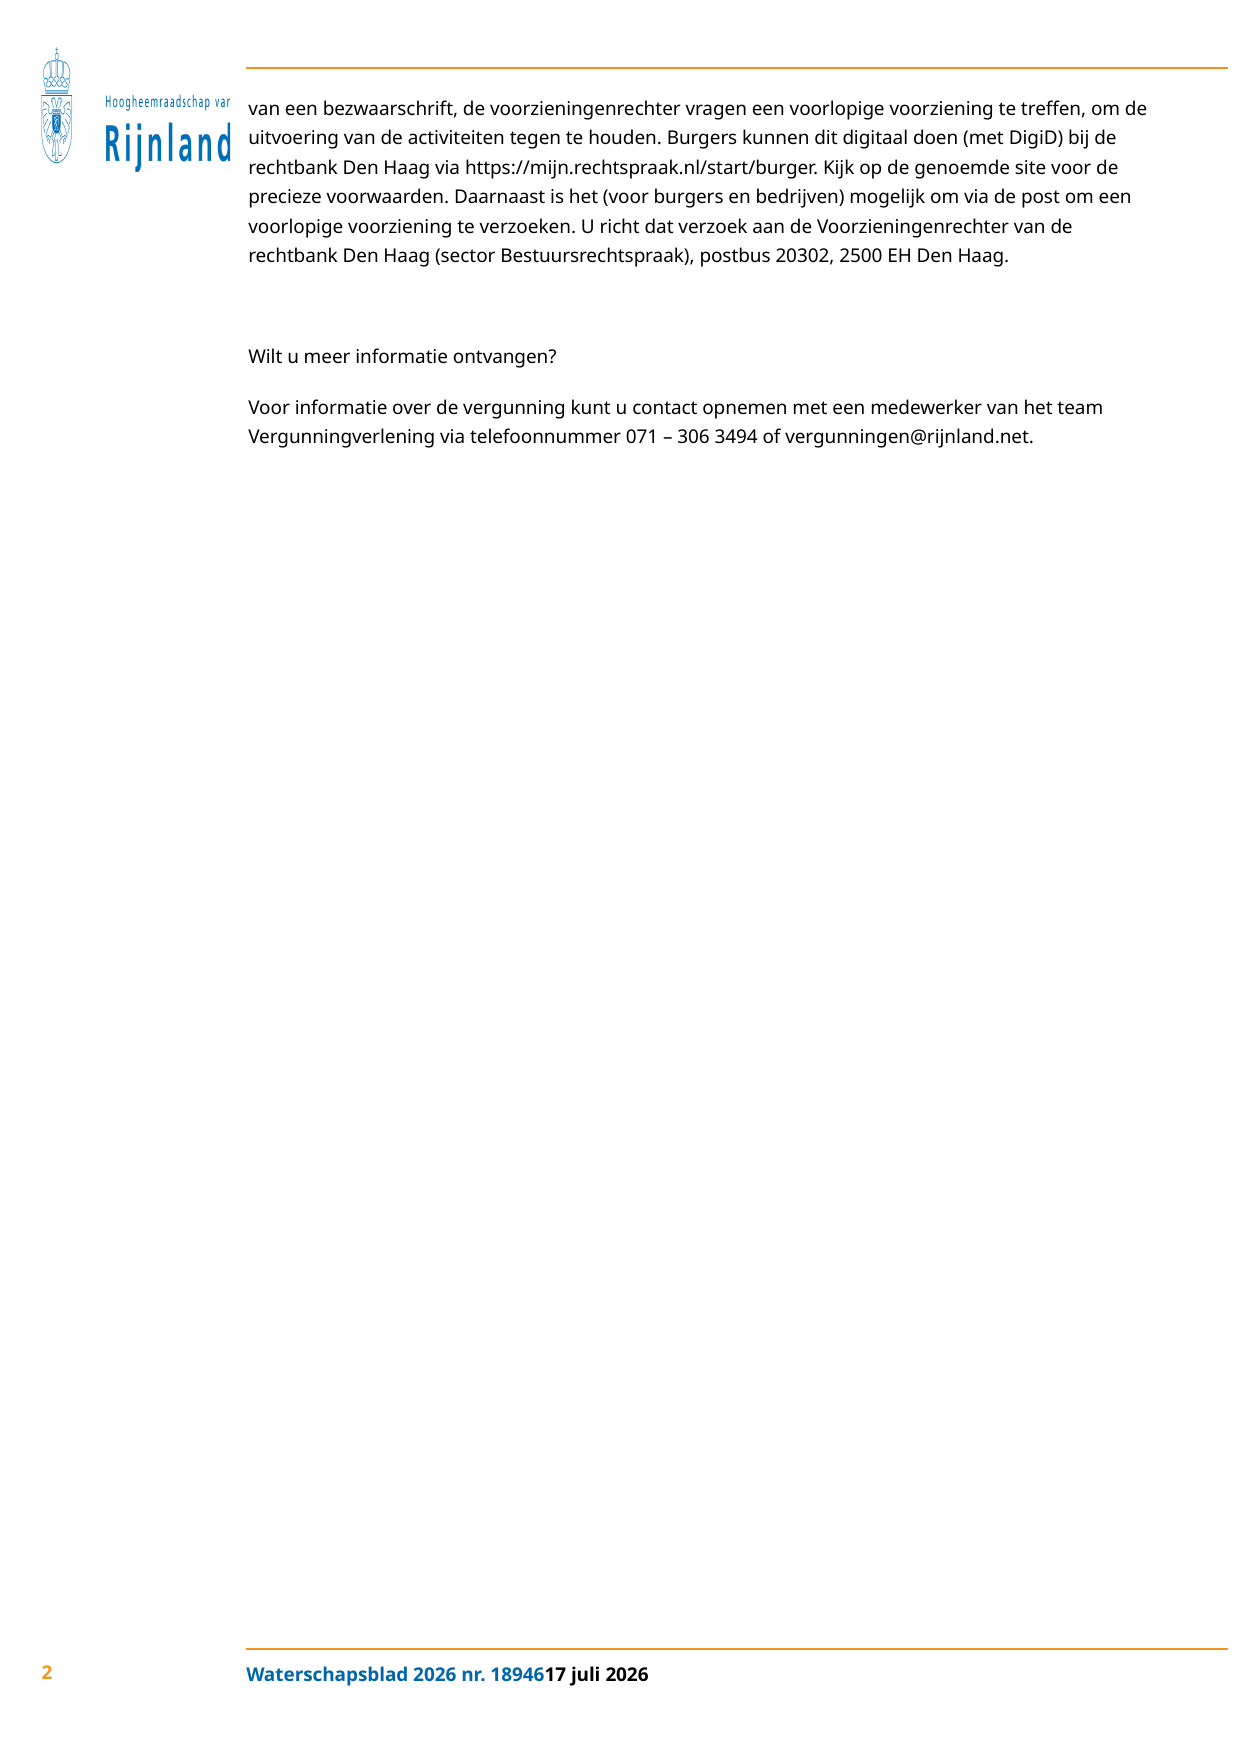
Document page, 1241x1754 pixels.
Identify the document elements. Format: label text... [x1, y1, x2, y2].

text Voor informatie over de vergunning kunt u contact opnemen met een medewerker van het team Vergunningverlening via telefoonnummer 071 – 306 3494 of vergunningen@rijnland.net. [248, 394, 1152, 449]
text Wilt u meer informatie ontvangen? [248, 343, 1152, 369]
picture [41, 47, 231, 172]
text van een bezwaarschrift, de voorzieningenrechter vragen een voorlopige voorziening te treffen, om de uitvoering van de activiteiten tegen te houden. Burgers kunnen dit digitaal doen (met DigiD) bij de rechtbank Den Haag via https://mijn.rechtspraak.nl/start/burger. Kijk op de genoemde site voor de precieze voorwaarden. Daarnaast is het (voor burgers en bedrijven) mogelijk om via de post om een voorlopige voorziening te verzoeken. U richt dat verzoek aan de Voorzieningenrechter van de rechtbank Den Haag (sector Bestuursrechtspraak), postbus 20302, 2500 EH Den Haag. [248, 95, 1152, 268]
